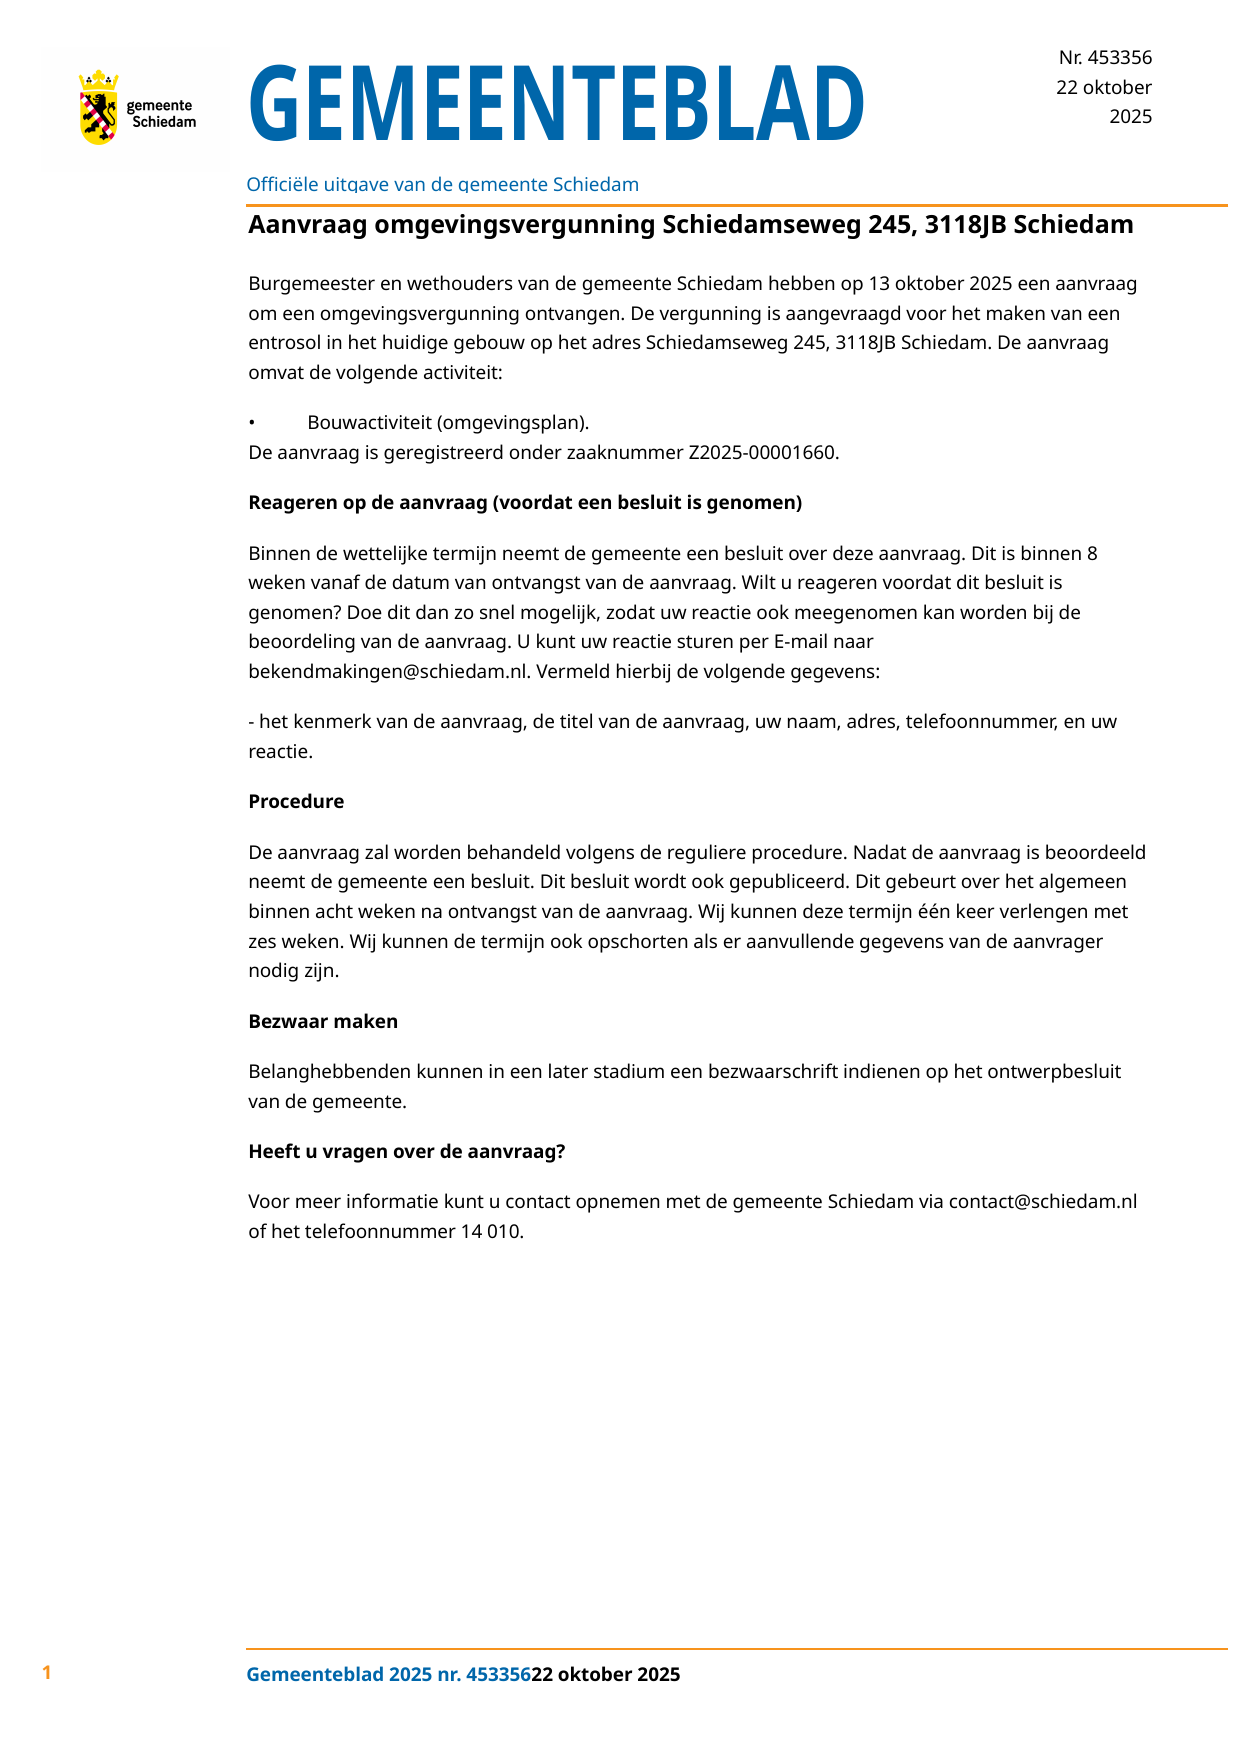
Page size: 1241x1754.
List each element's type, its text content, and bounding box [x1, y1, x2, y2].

text Heeft u vragen over de aanvraag? [248, 1138, 1152, 1164]
text Procedure [248, 789, 1152, 814]
text De aanvraag zal worden behandeld volgens de reguliere procedure. Nadat de aanvraag is beoordeeld neemt de gemeente een besluit. Dit besluit wordt ook gepubliceerd. Dit gebeurt over het algemeen binnen acht weken na ontvangst van de aanvraag. Wij kunnen deze termijn één keer verlengen met zes weken. Wij kunnen de termijn ook opschorten als er aanvullende gegevens van de aanvrager nodig zijn. [248, 839, 1152, 983]
list Bouwactiviteit (omgevingsplan). [248, 409, 1152, 435]
text Burgemeester en wethouders van de gemeente Schiedam hebben op 13 oktober 2025 een aanvraag om een omgevingsvergunning ontvangen. De vergunning is aangevraagd voor het maken van een entrosol in het huidige gebouw op het adres Schiedamseweg 245, 3118JB Schiedam. De aanvraag omvat de volgende activiteit: [248, 270, 1152, 385]
text Aanvraag omgevingsvergunning Schiedamseweg 245, 3118JB Schiedam [248, 207, 1152, 241]
text Reageren op de aanvraag (voordat een besluit is genomen) [248, 489, 1152, 515]
text Bezwaar maken [248, 1008, 1152, 1033]
text Binnen de wettelijke termijn neemt de gemeente een besluit over deze aanvraag. Dit is binnen 8 weken vanaf de datum van ontvangst van de aanvraag. Wilt u reageren voordat dit besluit is genomen? Doe dit dan zo snel mogelijk, zodat uw reactie ook meegenomen kan worden bij de beoordeling van de aanvraag. U kunt uw reactie sturen per E-mail naar bekendmakingen@schiedam.nl. Vermeld hierbij de volgende gegevens: [248, 540, 1152, 684]
text Voor meer informatie kunt u contact opnemen met de gemeente Schiedam via contact@schiedam.nl of het telefoonnummer 14 010. [248, 1189, 1152, 1244]
text De aanvraag is geregistreerd onder zaaknummer Z2025-00001660. [248, 439, 1152, 465]
picture [41, 47, 231, 172]
text Belanghebbenden kunnen in een later stadium een bezwaarschrift indienen op het ontwerpbesluit van de gemeente. [248, 1058, 1152, 1113]
text - het kenmerk van de aanvraag, de titel van de aanvraag, uw naam, adres, telefoonnummer, en uw reactie. [248, 709, 1152, 764]
